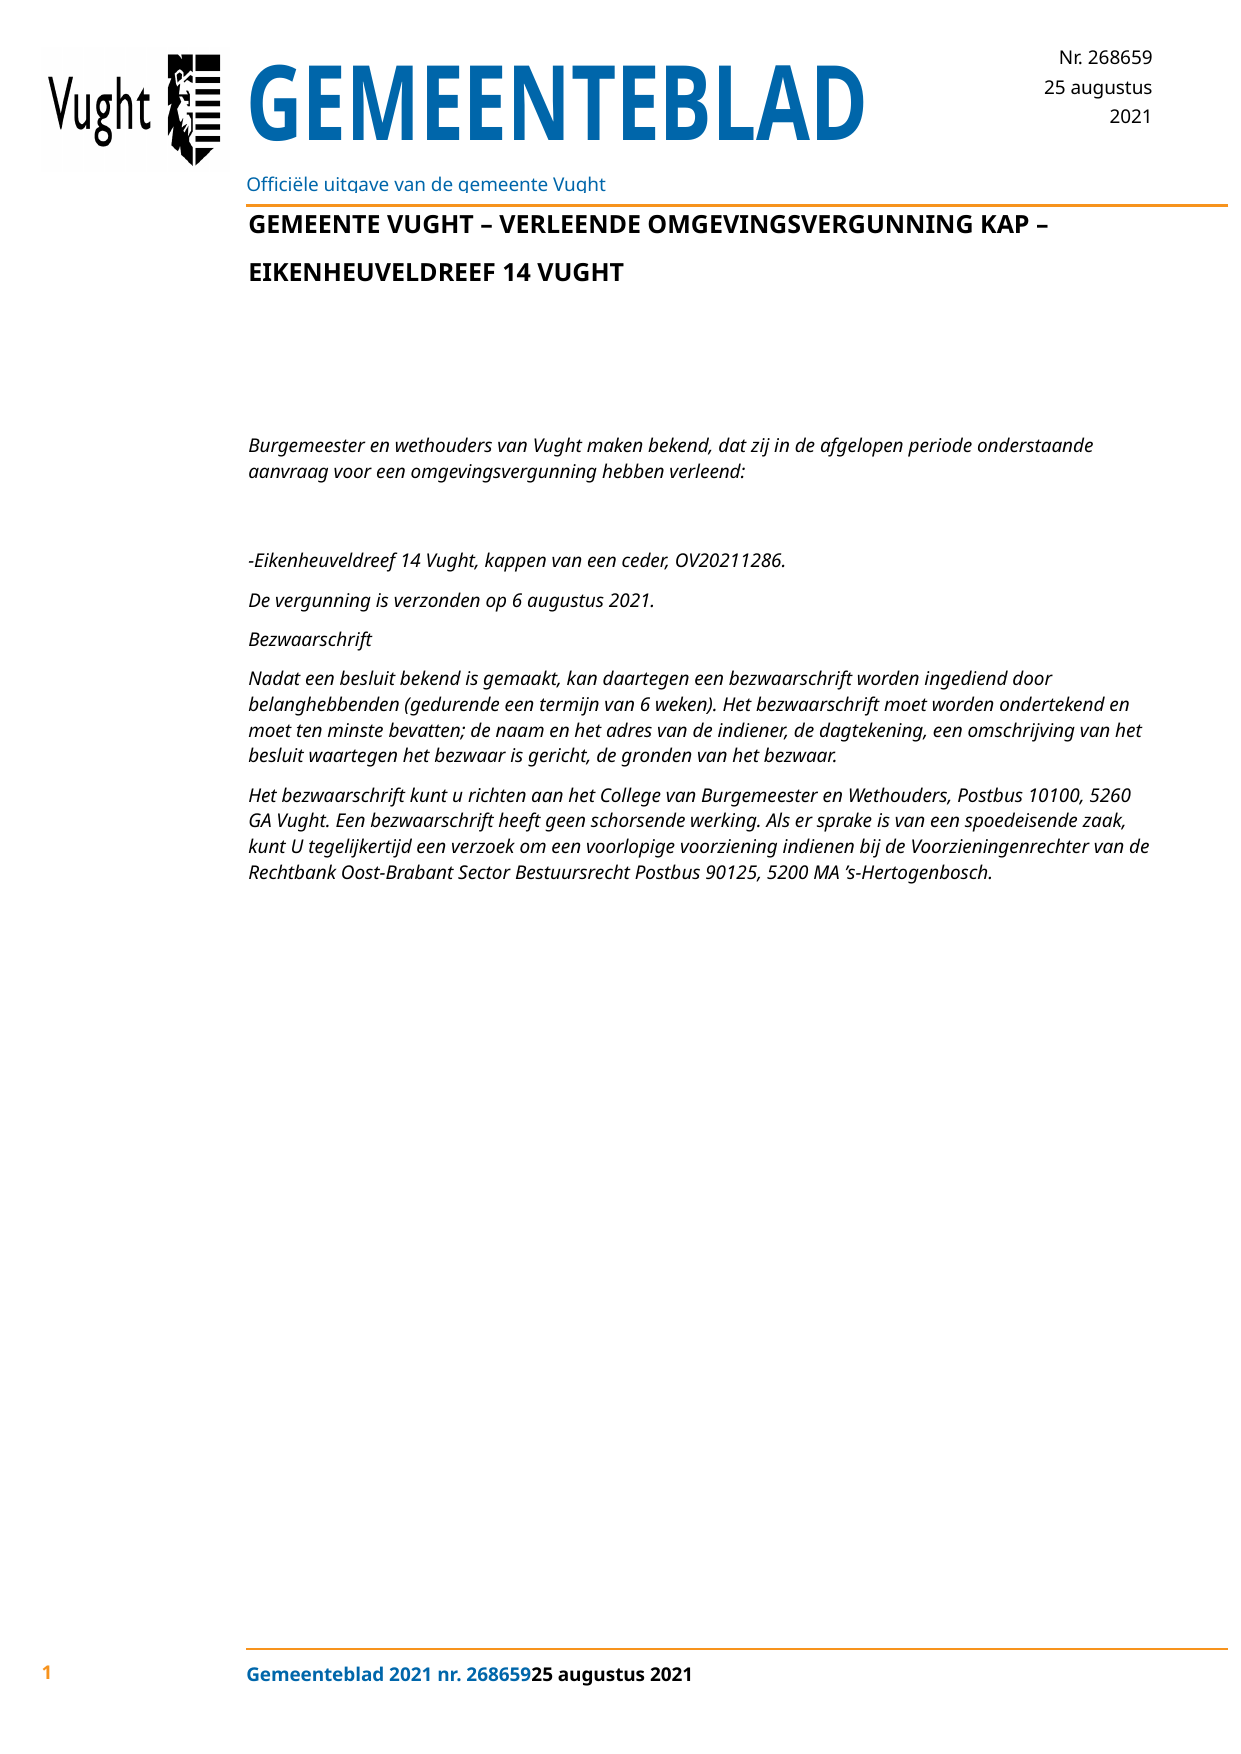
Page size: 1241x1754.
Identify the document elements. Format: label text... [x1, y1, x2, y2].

text Bezwaarschrift [248, 626, 1152, 652]
text GEMEENTE VUGHT – VERLEENDE OMGEVINGSVERGUNNING KAP – EIKENHEUVELDREEF 14 VUGHT [248, 207, 1152, 288]
picture [41, 47, 231, 172]
text Nadat een besluit bekend is gemaakt, kan daartegen een bezwaarschrift worden ingediend door belanghebbenden (gedurende een termijn van 6 weken). Het bezwaarschrift moet worden ondertekend en moet ten minste bevatten; de naam en het adres van de indiener, de dagtekening, een omschrijving van het besluit waartegen het bezwaar is gericht, de gronden van het bezwaar. [248, 666, 1152, 768]
text Het bezwaarschrift kunt u richten aan het College van Burgemeester en Wethouders, Postbus 10100, 5260 GA Vught. Een bezwaarschrift heeft geen schorsende werking. Als er sprake is van een spoedeisende zaak, kunt U tegelijkertijd een verzoek om een voorlopige voorziening indienen bij de Voorzieningenrechter van de Rechtbank Oost-Brabant Sector Bestuursrecht Postbus 90125, 5200 MA ’s-Hertogenbosch. [248, 782, 1152, 885]
text -Eikenheuveldreef 14 Vught, kappen van een ceder, OV20211286. [248, 548, 1152, 573]
text De vergunning is verzonden op 6 augustus 2021. [248, 587, 1152, 613]
text Burgemeester en wethouders van Vught maken bekend, dat zij in de afgelopen periode onderstaande aanvraag voor een omgevingsvergunning hebben verleend: [248, 432, 1152, 484]
